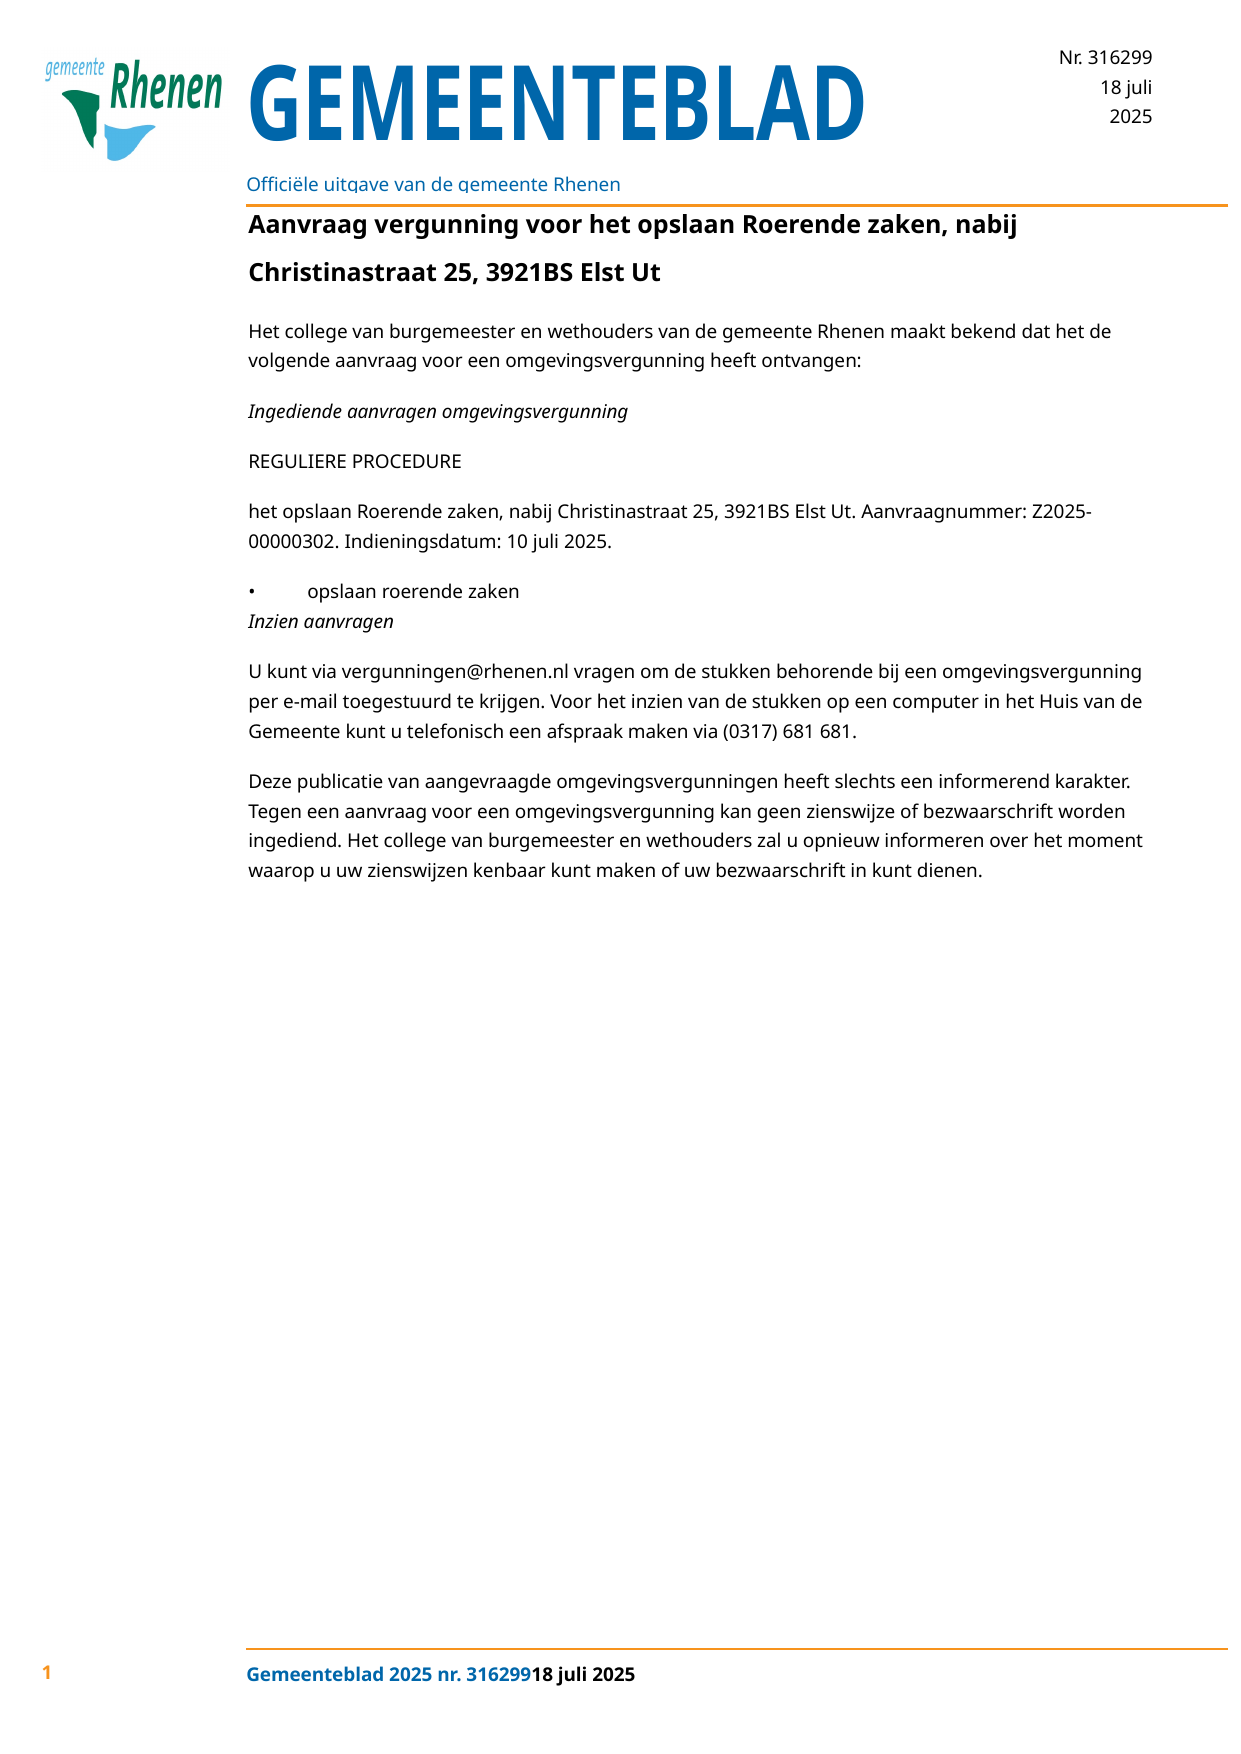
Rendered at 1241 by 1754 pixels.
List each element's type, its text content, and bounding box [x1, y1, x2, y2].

text Het college van burgemeester en wethouders van de gemeente Rhenen maakt bekend dat het de volgende aanvraag voor een omgevingsvergunning heeft ontvangen: [248, 318, 1152, 373]
text U kunt via vergunningen@rhenen.nl vragen om de stukken behorende bij een omgevingsvergunning per e-mail toegestuurd te krijgen. Voor het inzien van de stukken op een computer in het Huis van de Gemeente kunt u telefonisch een afspraak maken via (0317) 681 681. [248, 659, 1152, 744]
text Aanvraag vergunning voor het opslaan Roerende zaken, nabij Christinastraat 25, 3921BS Elst Ut [248, 207, 1152, 288]
text REGULIERE PROCEDURE [248, 448, 1152, 474]
text het opslaan Roerende zaken, nabij Christinastraat 25, 3921BS Elst Ut. Aanvraagnummer: Z2025-00000302. Indieningsdatum: 10 juli 2025. [248, 499, 1152, 554]
picture [41, 47, 231, 172]
text Ingediende aanvragen omgevingsvergunning [248, 398, 1152, 424]
text Inzien aanvragen [248, 608, 1152, 634]
text Deze publicatie van aangevraagde omgevingsvergunningen heeft slechts een informerend karakter. Tegen een aanvraag voor een omgevingsvergunning kan geen zienswijze of bezwaarschrift worden ingediend. Het college van burgemeester en wethouders zal u opnieuw informeren over het moment waarop u uw zienswijzen kenbaar kunt maken of uw bezwaarschrift in kunt dienen. [248, 768, 1152, 883]
list opslaan roerende zaken [248, 579, 1152, 604]
